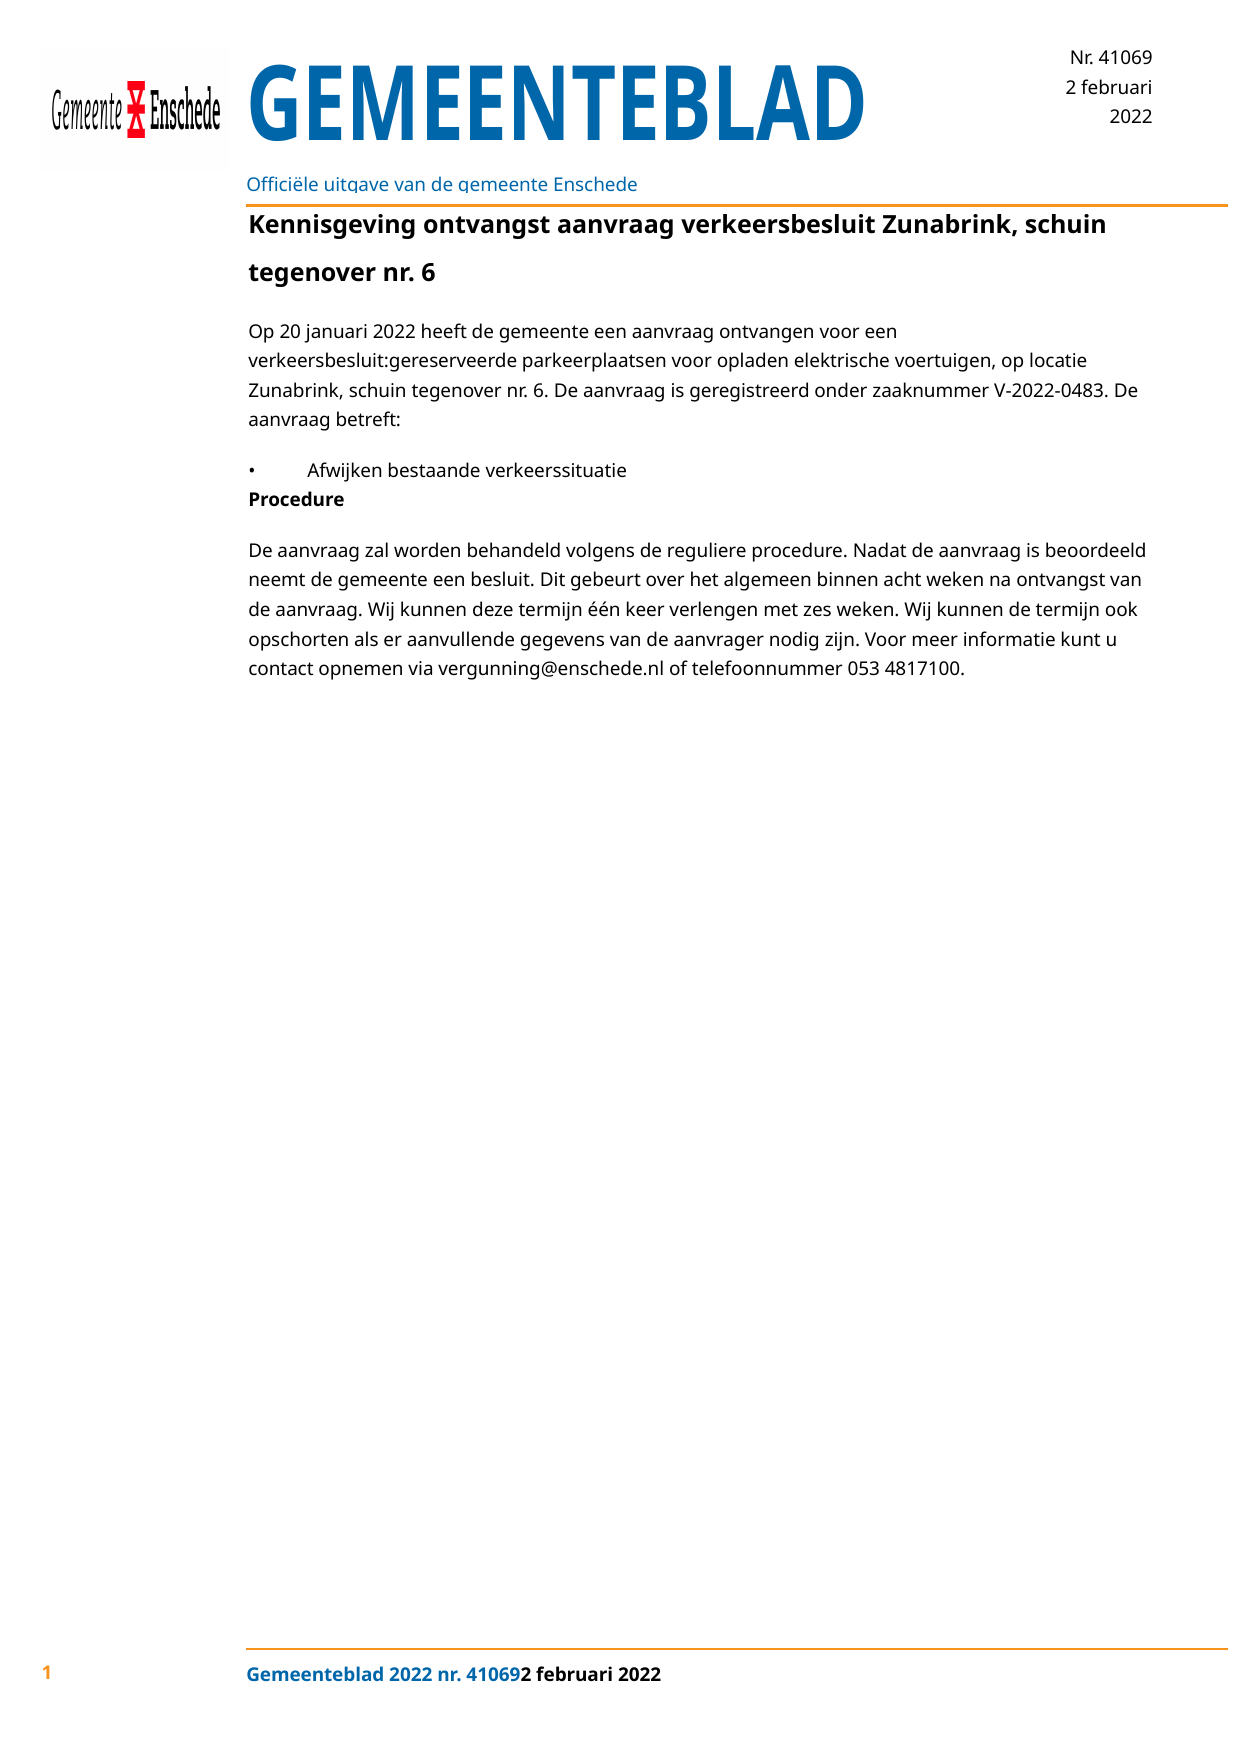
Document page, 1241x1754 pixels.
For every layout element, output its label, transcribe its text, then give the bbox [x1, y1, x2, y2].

text Kennisgeving ontvangst aanvraag verkeersbesluit Zunabrink, schuin tegenover nr. 6 [248, 207, 1152, 288]
list Afwijken bestaande verkeerssituatie [248, 457, 1152, 483]
picture [41, 47, 231, 172]
text De aanvraag zal worden behandeld volgens de reguliere procedure. Nadat de aanvraag is beoordeeld neemt de gemeente een besluit. Dit gebeurt over het algemeen binnen acht weken na ontvangst van de aanvraag. Wij kunnen deze termijn één keer verlengen met zes weken. Wij kunnen de termijn ook opschorten als er aanvullende gegevens van de aanvrager nodig zijn. Voor meer informatie kunt u contact opnemen via vergunning@enschede.nl of telefoonnummer 053 4817100. [248, 537, 1152, 681]
text Procedure [248, 487, 1152, 512]
text Op 20 januari 2022 heeft de gemeente een aanvraag ontvangen voor een verkeersbesluit:gereserveerde parkeerplaatsen voor opladen elektrische voertuigen, op locatie Zunabrink, schuin tegenover nr. 6. De aanvraag is geregistreerd onder zaaknummer V-2022-0483. De aanvraag betreft: [248, 318, 1152, 432]
